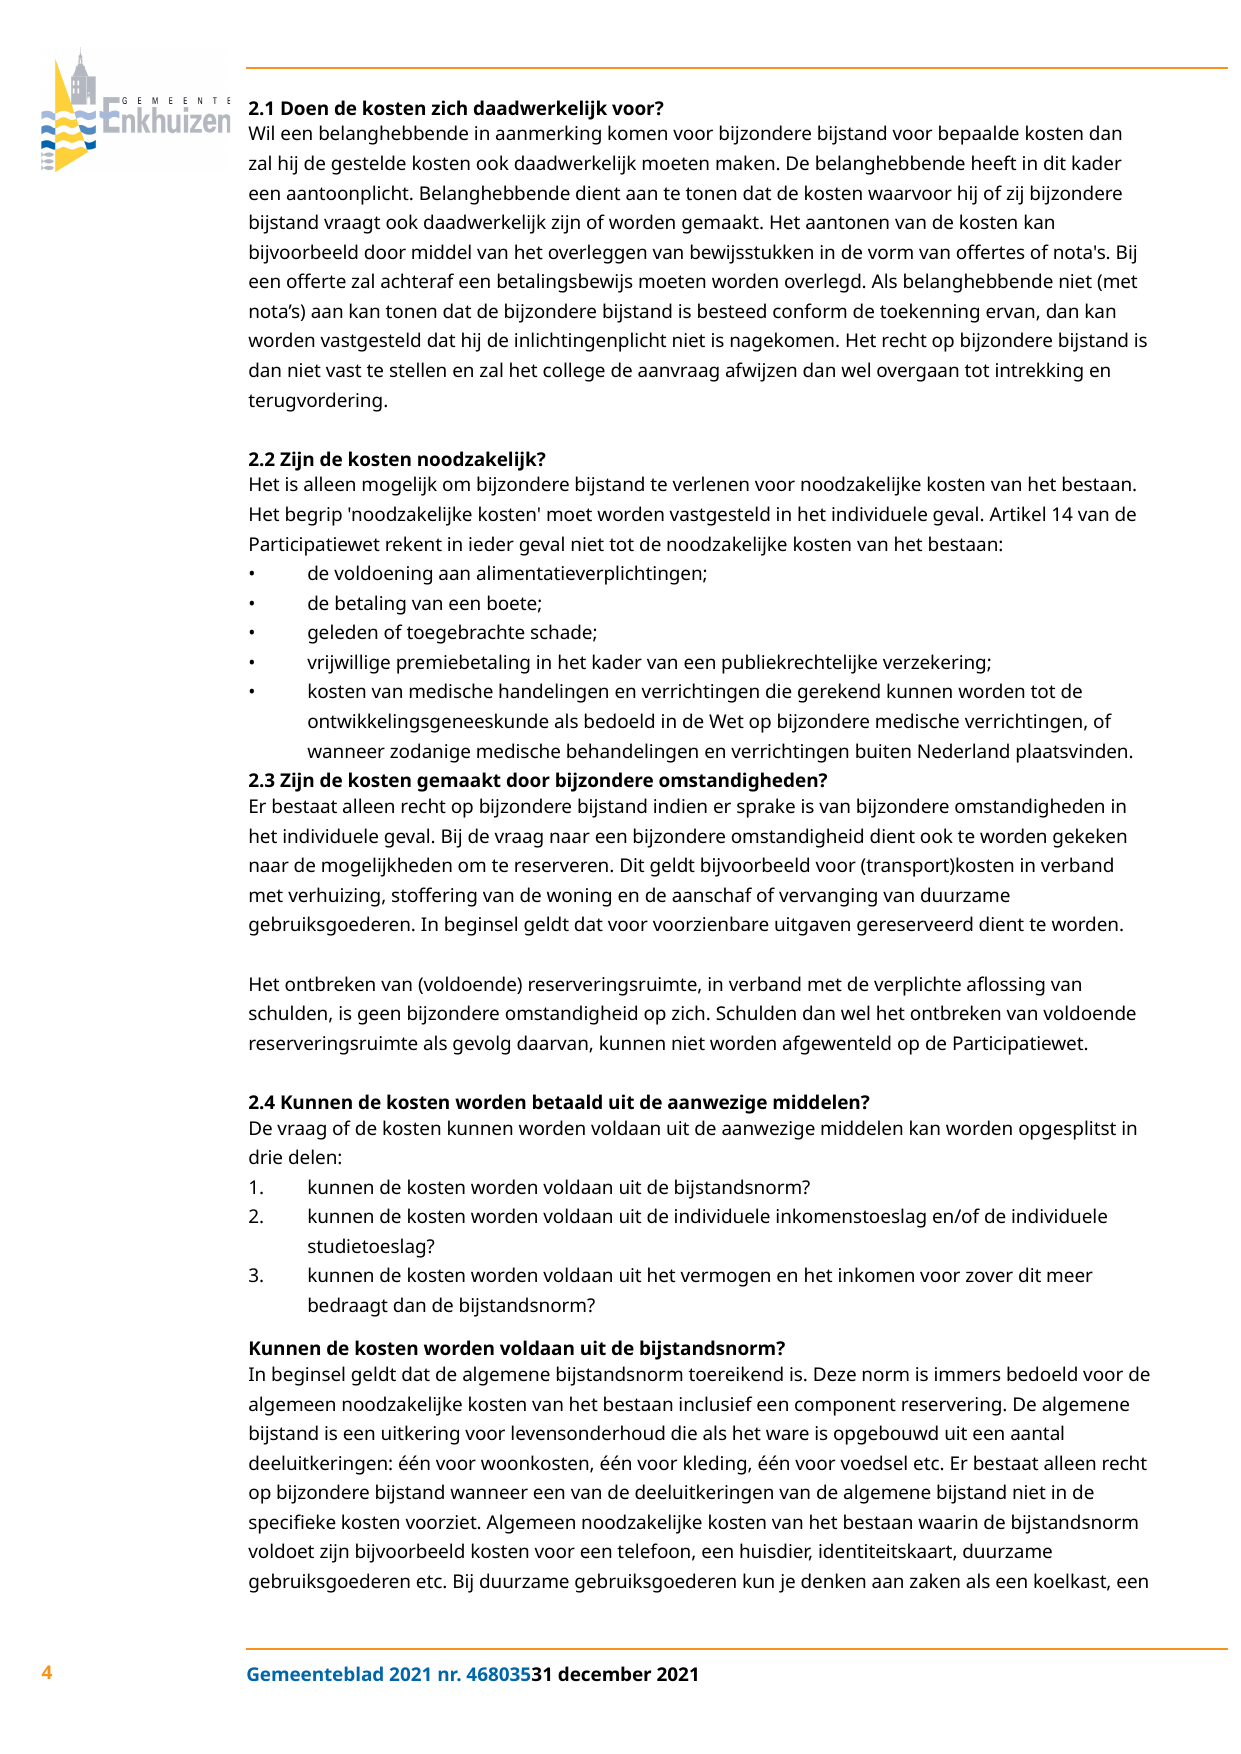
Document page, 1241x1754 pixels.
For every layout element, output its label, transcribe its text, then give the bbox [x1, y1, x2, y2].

text 2.2 Zijn de kosten noodzakelijk? [248, 446, 1152, 472]
text 2.4 Kunnen de kosten worden betaald uit de aanwezige middelen? [248, 1089, 1152, 1115]
list kunnen de kosten worden voldaan uit de bijstandsnorm? [248, 1174, 1152, 1200]
list de betaling van een boete; [248, 590, 1152, 616]
text De vraag of de kosten kunnen worden voldaan uit de aanwezige middelen kan worden opgesplitst in drie delen: [248, 1115, 1152, 1170]
list kosten van medische handelingen en verrichtingen die gerekend kunnen worden tot de ontwikkelingsgeneeskunde als bedoeld in de Wet op bijzondere medische verrichtingen, of wanneer zodanige medische behandelingen en verrichtingen buiten Nederland plaatsvinden. [248, 679, 1152, 764]
list kunnen de kosten worden voldaan uit het vermogen en het inkomen voor zover dit meer bedraagt dan de bijstandsnorm? [248, 1263, 1152, 1318]
text Kunnen de kosten worden voldaan uit de bijstandsnorm? [248, 1335, 1152, 1361]
text Wil een belanghebbende in aanmerking komen voor bijzondere bijstand voor bepaalde kosten dan zal hij de gestelde kosten ook daadwerkelijk moeten maken. De belanghebbende heeft in dit kader een aantoonplicht. Belanghebbende dient aan te tonen dat de kosten waarvoor hij of zij bijzondere bijstand vraagt ook daadwerkelijk zijn of worden gemaakt. Het aantonen van de kosten kan bijvoorbeeld door middel van het overleggen van bewijsstukken in de vorm van offertes of nota's. Bij een offerte zal achteraf een betalingsbewijs moeten worden overlegd. Als belanghebbende niet (met nota’s) aan kan tonen dat de bijzondere bijstand is besteed conform de toekenning ervan, dan kan worden vastgesteld dat hij de inlichtingenplicht niet is nagekomen. Het recht op bijzondere bijstand is dan niet vast te stellen en zal het college de aanvraag afwijzen dan wel overgaan tot intrekking en terugvordering. [248, 121, 1152, 412]
text Het is alleen mogelijk om bijzondere bijstand te verlenen voor noodzakelijke kosten van het bestaan. Het begrip 'noodzakelijke kosten' moet worden vastgesteld in het individuele geval. Artikel 14 van de Participatiewet rekent in ieder geval niet tot de noodzakelijke kosten van het bestaan: [248, 472, 1152, 557]
list kunnen de kosten worden voldaan uit de individuele inkomenstoeslag en/of de individuele studietoeslag? [248, 1203, 1152, 1259]
text 2.1 Doen de kosten zich daadwerkelijk voor? [248, 95, 1152, 121]
text Het ontbreken van (voldoende) reserveringsruimte, in verband met de verplichte aflossing van schulden, is geen bijzondere omstandigheid op zich. Schulden dan wel het ontbreken van voldoende reserveringsruimte als gevolg daarvan, kunnen niet worden afgewenteld op de Participatiewet. [248, 971, 1152, 1056]
list de voldoening aan alimentatieverplichtingen; [248, 560, 1152, 586]
list vrijwillige premiebetaling in het kader van een publiekrechtelijke verzekering; [248, 649, 1152, 675]
text In beginsel geldt dat de algemene bijstandsnorm toereikend is. Deze norm is immers bedoeld voor de algemeen noodzakelijke kosten van het bestaan inclusief een component reservering. De algemene bijstand is een uitkering voor levensonderhoud die als het ware is opgebouwd uit een aantal deeluitkeringen: één voor woonkosten, één voor kleding, één voor voedsel etc. Er bestaat alleen recht op bijzondere bijstand wanneer een van de deeluitkeringen van de algemene bijstand niet in de specifieke kosten voorziet. Algemeen noodzakelijke kosten van het bestaan waarin de bijstandsnorm voldoet zijn bijvoorbeeld kosten voor een telefoon, een huisdier, identiteitskaart, duurzame gebruiksgoederen etc. Bij duurzame gebruiksgoederen kun je denken aan zaken als een koelkast, een [248, 1361, 1152, 1594]
text Er bestaat alleen recht op bijzondere bijstand indien er sprake is van bijzondere omstandigheden in het individuele geval. Bij de vraag naar een bijzondere omstandigheid dient ook te worden gekeken naar de mogelijkheden om te reserveren. Dit geldt bijvoorbeeld voor (transport)kosten in verband met verhuizing, stoffering van de woning en de aanschaf of vervanging van duurzame gebruiksgoederen. In beginsel geldt dat voor voorzienbare uitgaven gereserveerd dient te worden. [248, 793, 1152, 937]
text 2.3 Zijn de kosten gemaakt door bijzondere omstandigheden? [248, 767, 1152, 793]
list geleden of toegebrachte schade; [248, 619, 1152, 645]
picture [41, 47, 231, 172]
